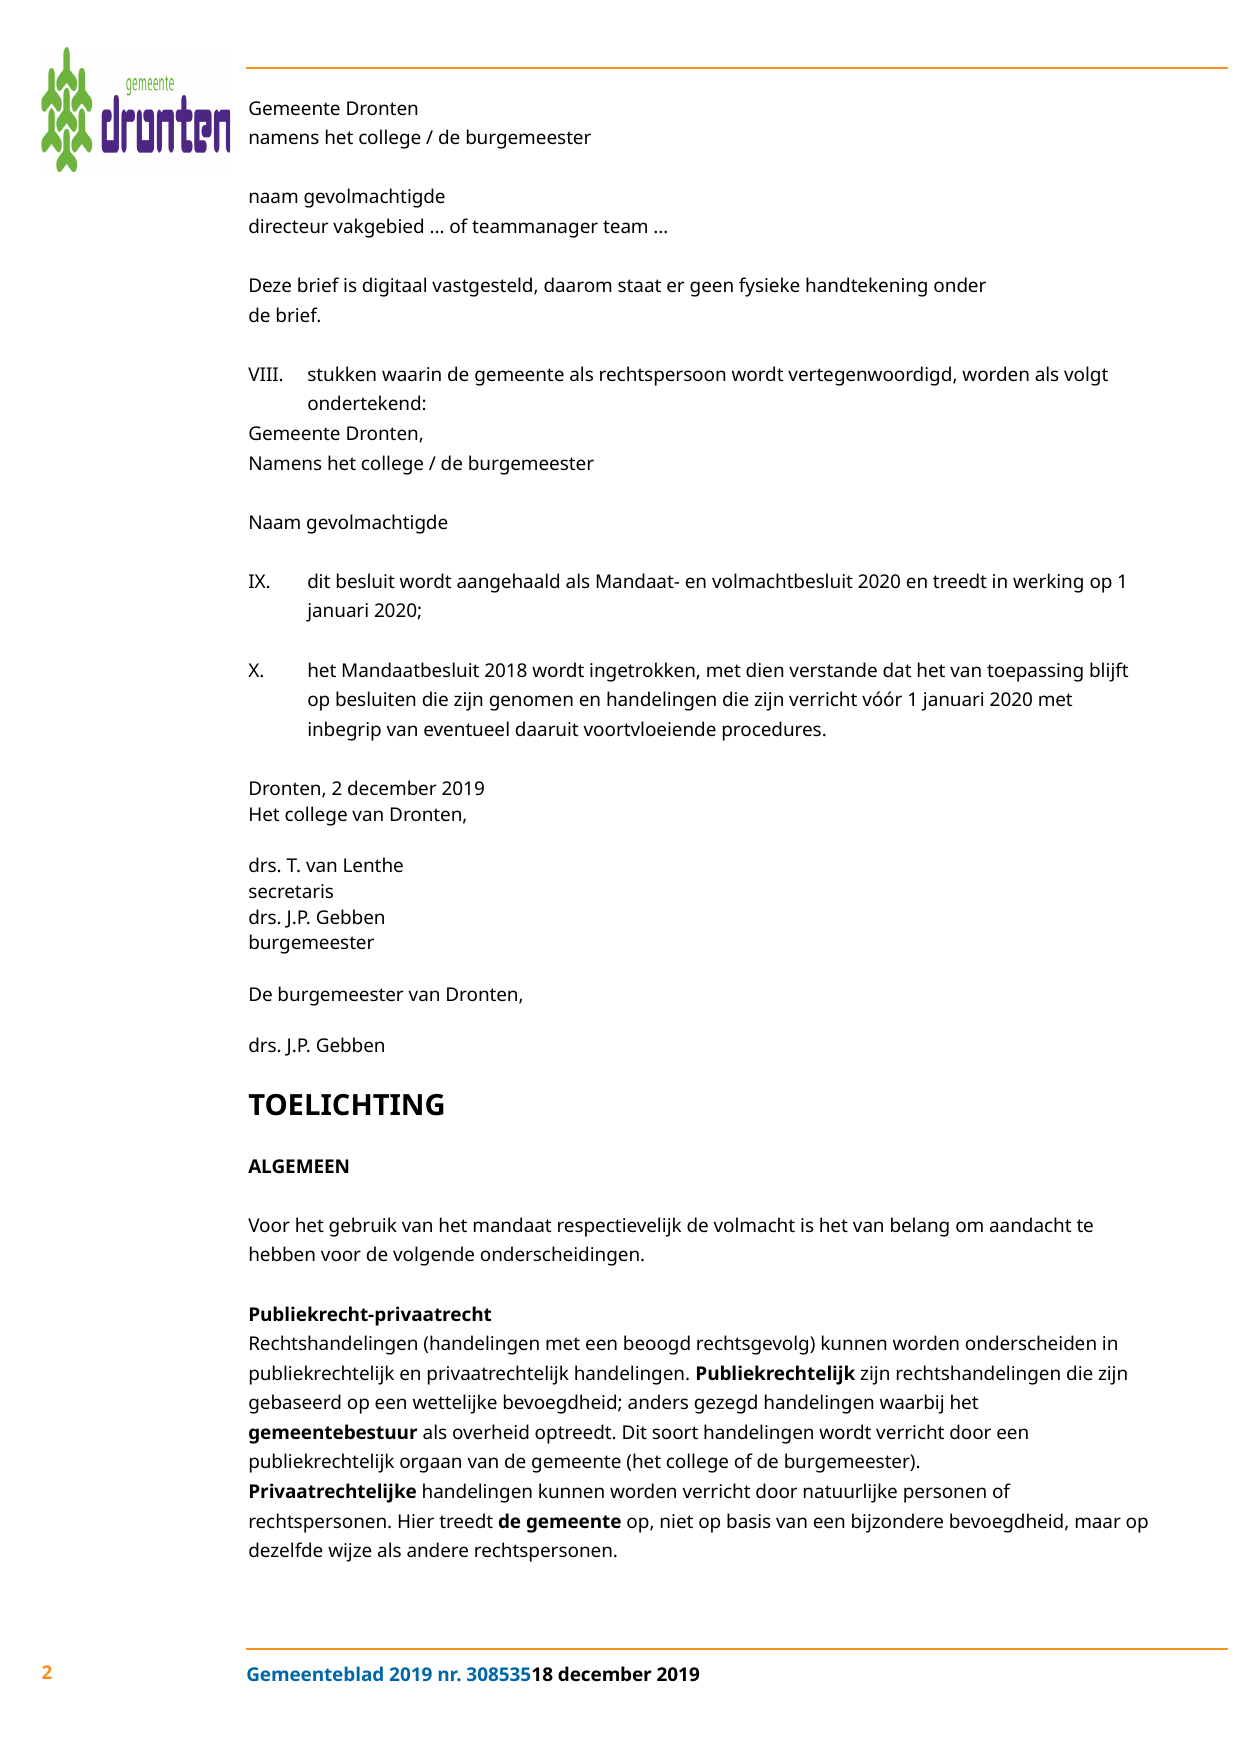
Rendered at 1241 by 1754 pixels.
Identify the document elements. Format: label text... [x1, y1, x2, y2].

text Deze brief is digitaal vastgesteld, daarom staat er geen fysieke handtekening onder [248, 272, 1152, 298]
text Het college van Dronten, [248, 801, 1152, 827]
text Privaatrechtelijke handelingen kunnen worden verricht door natuurlijke personen of rechtspersonen. Hier treedt de gemeente op, niet op basis van een bijzondere bevoegdheid, maar op dezelfde wijze als andere rechtspersonen. [248, 1478, 1152, 1563]
text Rechtshandelingen (handelingen met een beoogd rechtsgevolg) kunnen worden onderscheiden in publiekrechtelijk en privaatrechtelijk handelingen. Publiekrechtelijk zijn rechtshandelingen die zijn gebaseerd op een wettelijke bevoegdheid; anders gezegd handelingen waarbij het gemeentebestuur als overheid optreedt. Dit soort handelingen wordt verricht door een publiekrechtelijk orgaan van de gemeente (het college of de burgemeester). [248, 1330, 1152, 1474]
text secretaris [248, 878, 1152, 904]
text TOELICHTING [248, 1084, 1152, 1124]
text Publiekrecht-privaatrecht [248, 1301, 1152, 1326]
text namens het college / de burgemeester [248, 124, 1152, 150]
list het Mandaatbesluit 2018 wordt ingetrokken, met dien verstande dat het van toepassing blijft op besluiten die zijn genomen en handelingen die zijn verricht vóór 1 januari 2020 met inbegrip van eventueel daaruit voortvloeiende procedures. [248, 657, 1152, 742]
text Voor het gebruik van het mandaat respectievelijk de volmacht is het van belang om aandacht te hebben voor de volgende onderscheidingen. [248, 1212, 1152, 1267]
list dit besluit wordt aangehaald als Mandaat- en volmachtbesluit 2020 en treedt in werking op 1 januari 2020; [248, 568, 1152, 623]
text De burgemeester van Dronten, [248, 981, 1152, 1007]
text burgemeester [248, 929, 1152, 955]
text Naam gevolmachtigde [248, 509, 1152, 535]
text naam gevolmachtigde [248, 183, 1152, 209]
text drs. T. van Lenthe [248, 852, 1152, 878]
text de brief. [248, 302, 1152, 328]
picture [41, 47, 231, 172]
text ALGEMEEN [248, 1153, 1152, 1178]
text Dronten, 2 december 2019 [248, 775, 1152, 801]
text Namens het college / de burgemeester [248, 450, 1152, 476]
text drs. J.P. Gebben [248, 904, 1152, 929]
text drs. J.P. Gebben [248, 1032, 1152, 1058]
text Gemeente Dronten [248, 95, 1152, 121]
text directeur vakgebied … of teammanager team … [248, 213, 1152, 239]
list stukken waarin de gemeente als rechtspersoon wordt vertegenwoordigd, worden als volgt ondertekend: [248, 361, 1152, 416]
text Gemeente Dronten, [248, 420, 1152, 446]
